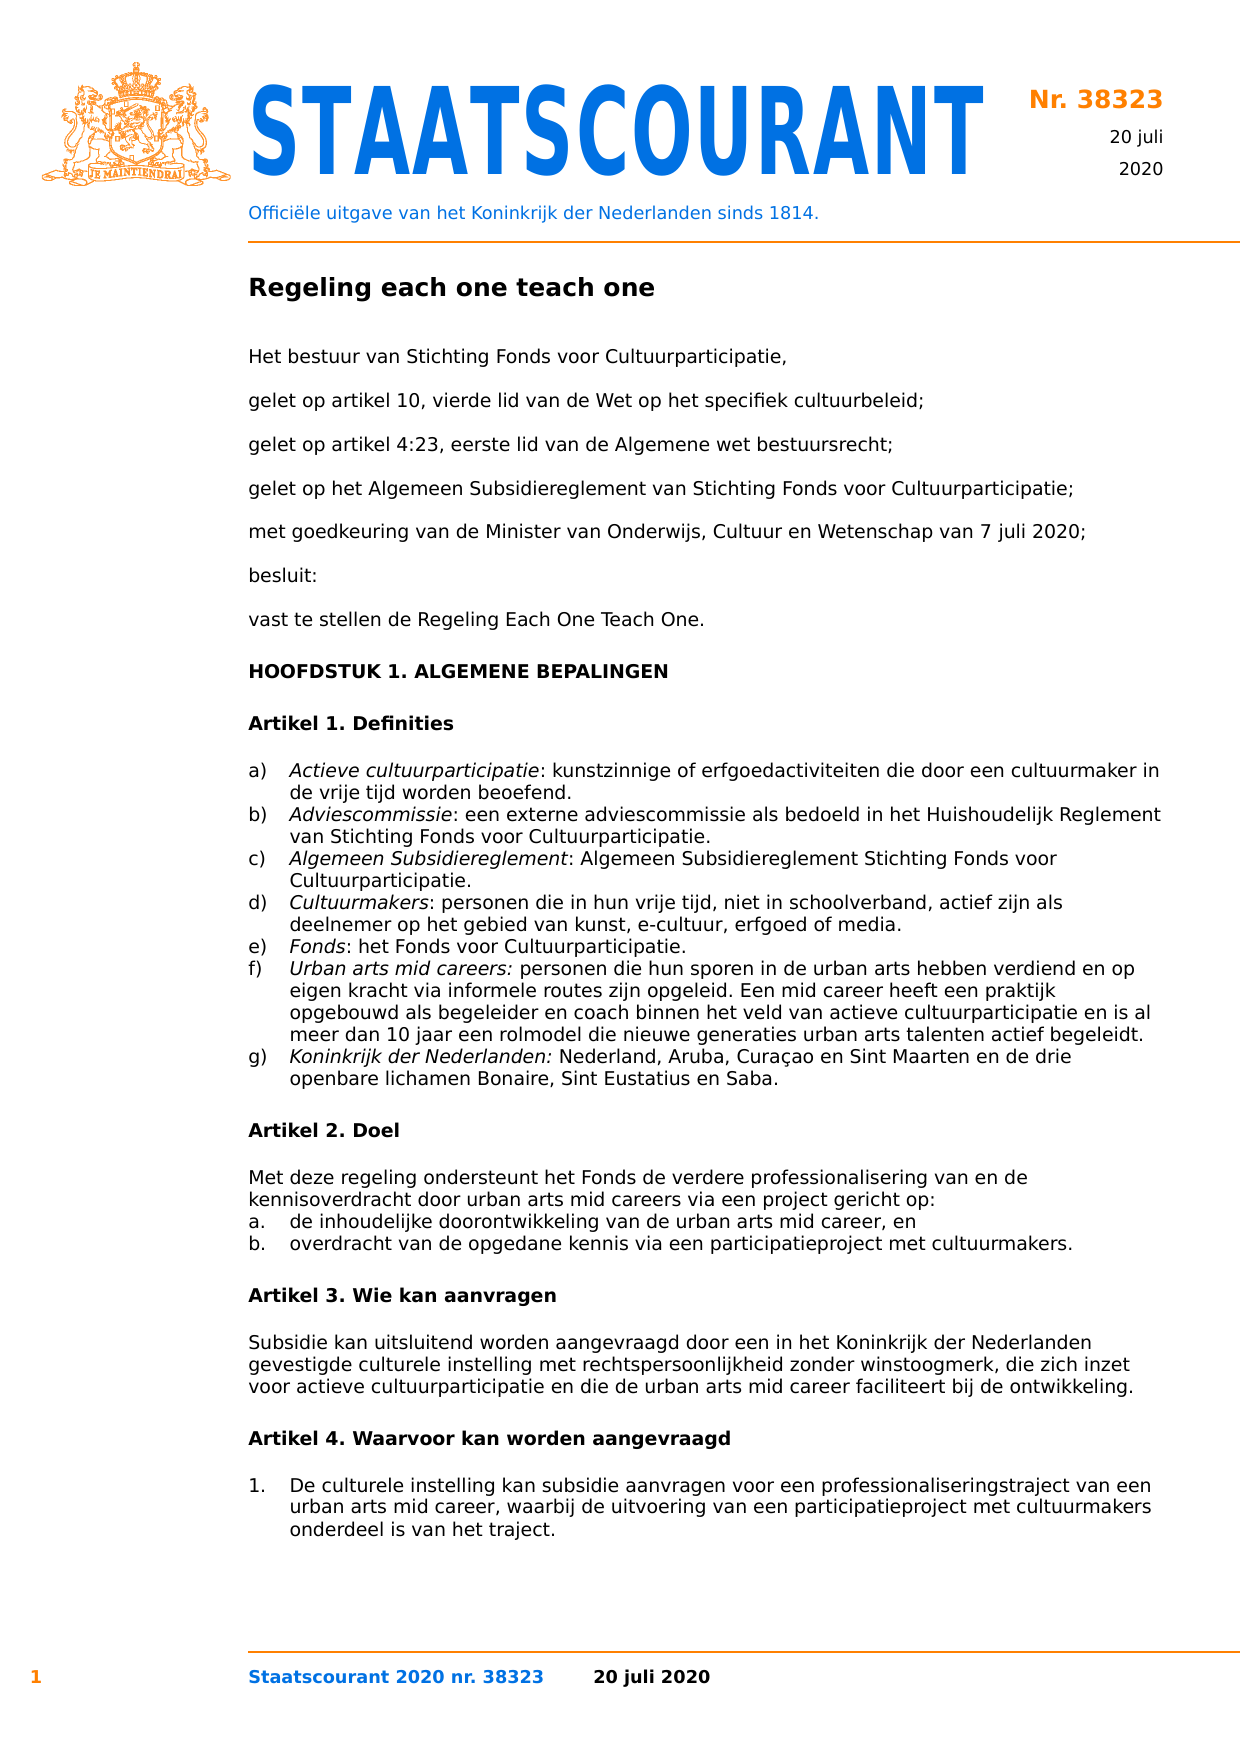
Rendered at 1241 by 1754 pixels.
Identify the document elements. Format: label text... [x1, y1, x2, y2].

table_cell 2020 [998, 153, 1240, 203]
text g) Koninkrijk der Nederlanden: Nederland, Aruba, Curaçao en Sint Maarten en de drie openbare lichamen Bonaire, Sint Eustatius en Saba. [248, 1046, 1163, 1090]
text e) Fonds: het Fonds voor Cultuurparticipatie. [248, 936, 1163, 958]
subtitle Artikel 3. Wie kan aanvragen [248, 1284, 1163, 1307]
text vast te stellen de Regeling Each One Teach One. [248, 609, 1163, 631]
text besluit: [248, 565, 1163, 587]
text Het bestuur van Stichting Fonds voor Cultuurparticipatie, [248, 346, 1163, 368]
text gelet op artikel 4:23, eerste lid van de Algemene wet bestuursrecht; [248, 434, 1163, 456]
text gelet op het Algemeen Subsidiereglement van Stichting Fonds voor Cultuurparticipatie; [248, 477, 1163, 499]
subtitle Artikel 1. Definities [248, 713, 1163, 735]
text b. overdracht van de opgedane kennis via een participatieproject met cultuurmakers. [248, 1233, 1163, 1254]
table_header STAATSCOURANT [248, 62, 998, 203]
text a) Actieve cultuurparticipatie: kunstzinnige of erfgoedactiviteiten die door een cultuurmaker in de vrije tijd worden beoefend. [248, 760, 1163, 804]
text met goedkeuring van de Minister van Onderwijs, Cultuur en Wetenschap van 7 juli 2020; [248, 521, 1163, 543]
subtitle Regeling each one teach one [248, 273, 1163, 302]
picture [41, 62, 231, 186]
text c) Algemeen Subsidiereglement: Algemeen Subsidiereglement Stichting Fonds voor Cultuurparticipatie. [248, 848, 1163, 892]
text d) Cultuurmakers: personen die in hun vrije tijd, niet in schoolverband, actief zijn als deelnemer op het gebied van kunst, e-cultuur, erfgoed of media. [248, 892, 1163, 936]
table_cell Officiële uitgave van het Koninkrijk der Nederlanden sinds 1814. [248, 203, 1240, 241]
table_cell 20 juli [998, 121, 1240, 153]
text Met deze regeling ondersteunt het Fonds de verdere professionalisering van en de kennisoverdracht door urban arts mid careers via een project gericht op: [248, 1167, 1163, 1211]
subtitle Artikel 2. Doel [248, 1120, 1163, 1142]
table_header Nr. 38323 [998, 62, 1240, 121]
text gelet op artikel 10, vierde lid van de Wet op het specifiek cultuurbeleid; [248, 390, 1163, 412]
text Subsidie kan uitsluitend worden aangevraagd door een in het Koninkrijk der Nederlanden gevestigde culturele instelling met rechtspersoonlijkheid zonder winstoogmerk, die zich inzet voor actieve cultuurparticipatie en die de urban arts mid career faciliteert bij de ontwikkeling. [248, 1332, 1163, 1397]
text f) Urban arts mid careers: personen die hun sporen in de urban arts hebben verdiend en op eigen kracht via informele routes zijn opgeleid. Een mid career heeft een praktijk opgebouwd als begeleider en coach binnen het veld van actieve cultuurparticipatie en is al meer dan 10 jaar een rolmodel die nieuwe generaties urban arts talenten actief begeleidt. [248, 958, 1163, 1046]
subtitle Artikel 4. Waarvoor kan worden aangevraagd [248, 1427, 1163, 1449]
text a. de inhoudelijke doorontwikkeling van de urban arts mid career, en [248, 1211, 1163, 1233]
subtitle HOOFDSTUK 1. ALGEMENE BEPALINGEN [248, 661, 1163, 683]
text b) Adviescommissie: een externe adviescommissie als bedoeld in het Huishoudelijk Reglement van Stichting Fonds voor Cultuurparticipatie. [248, 804, 1163, 848]
text 1. De culturele instelling kan subsidie aanvragen voor een professionaliseringstraject van een urban arts mid career, waarbij de uitvoering van een participatieproject met cultuurmakers onderdeel is van het traject. [248, 1474, 1163, 1540]
table_header [25, 62, 248, 241]
